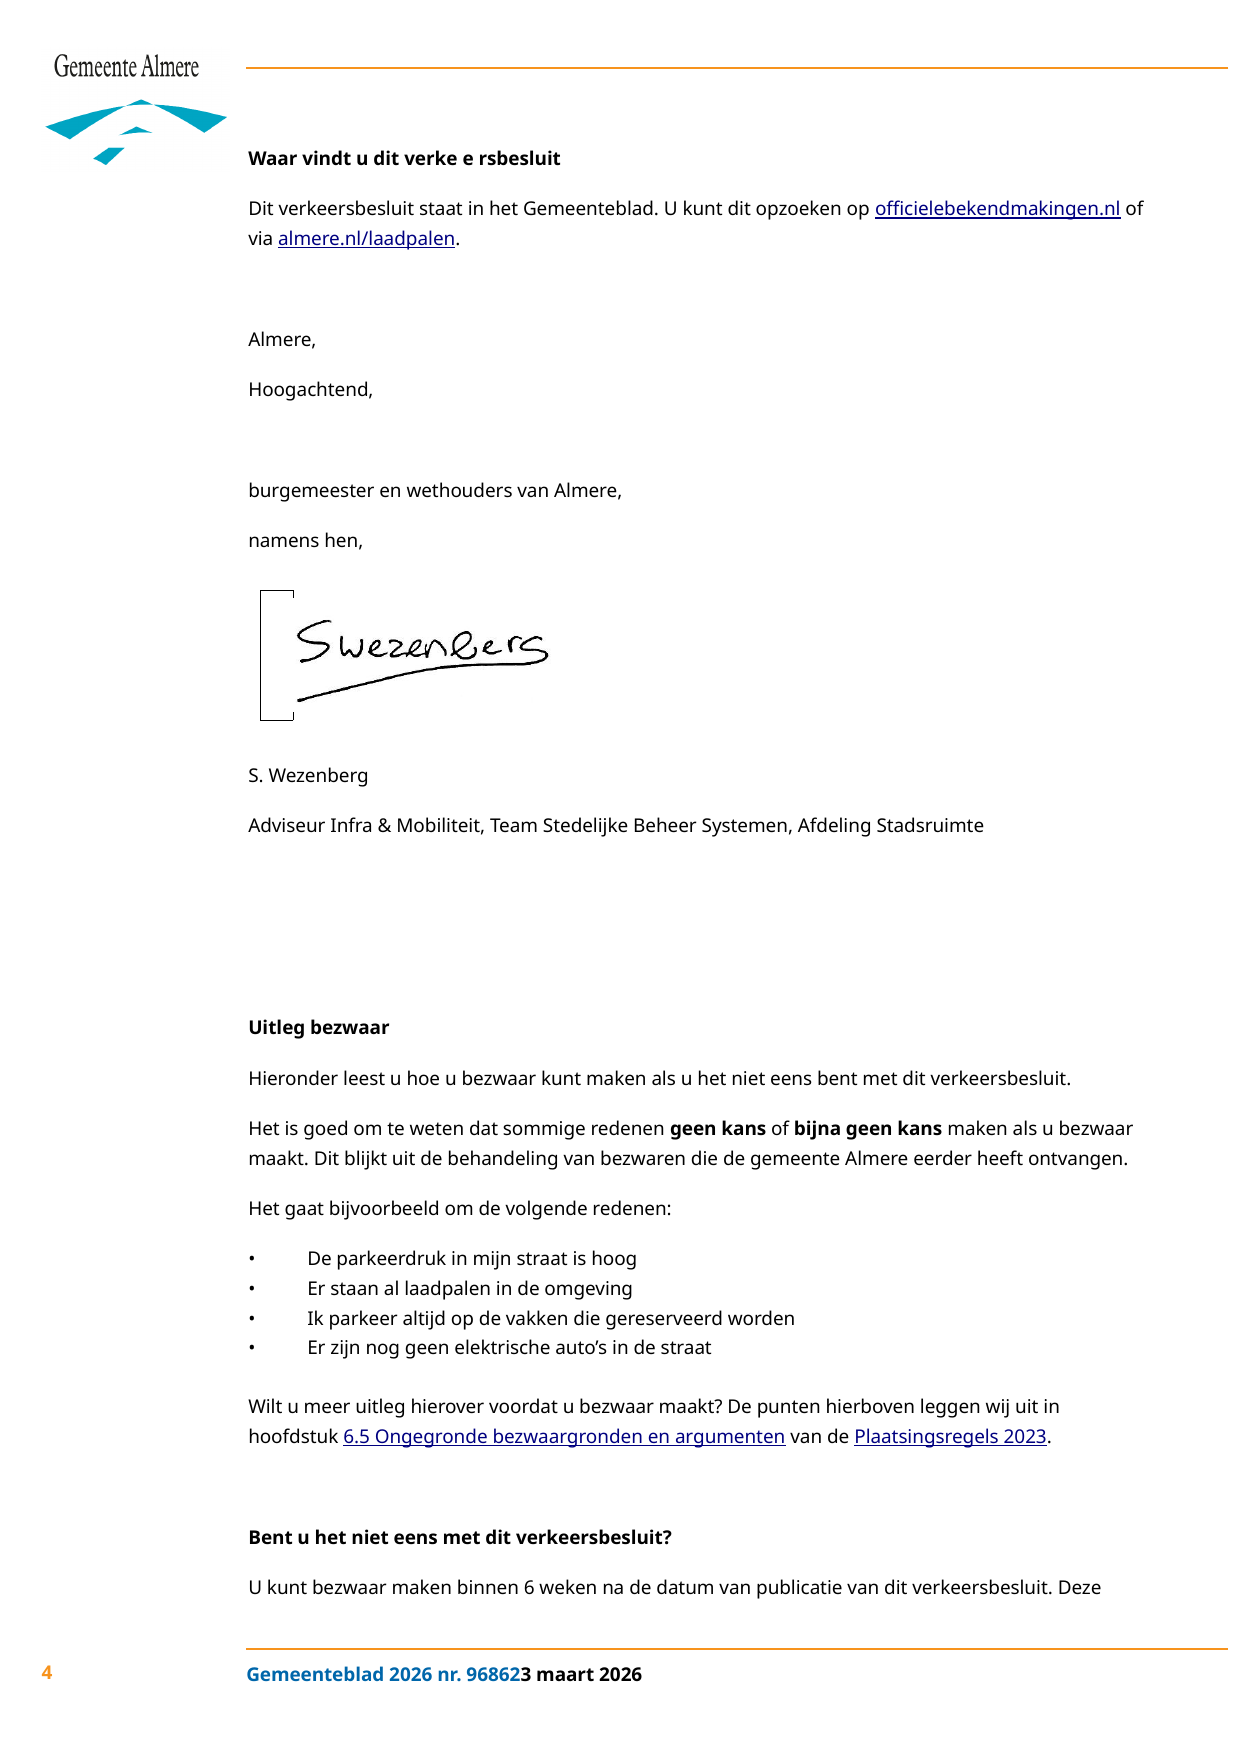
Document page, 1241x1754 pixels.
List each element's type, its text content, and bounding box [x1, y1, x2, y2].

text Waar vindt u dit verke e rsbesluit [248, 145, 1152, 171]
text burgemeester en wethouders van Almere, [248, 477, 1152, 503]
text Adviseur Infra & Mobiliteit, Team Stedelijke Beheer Systemen, Afdeling Stadsruimte [248, 813, 1152, 838]
text Het gaat bijvoorbeeld om de volgende redenen: [248, 1195, 1152, 1221]
text S. Wezenberg [248, 762, 1152, 788]
text Almere, [248, 326, 1152, 352]
picture [268, 598, 576, 712]
text Uitleg bezwaar [248, 1014, 1152, 1040]
text U kunt bezwaar maken binnen 6 weken na de datum van publicatie van dit verkeersbesluit. Deze [248, 1574, 1152, 1600]
text namens hen, [248, 528, 1152, 553]
text Wilt u meer uitleg hierover voordat u bezwaar maakt? De punten hierboven leggen wij uit in hoofdstuk 6.5 Ongegronde bezwaargronden en argumenten van de Plaatsingsregels 2023. [248, 1393, 1152, 1449]
list Er zijn nog geen elektrische auto’s in de straat [248, 1334, 1152, 1360]
text Hoogachtend, [248, 376, 1152, 402]
text Hieronder leest u hoe u bezwaar kunt maken als u het niet eens bent met dit verkeersbesluit. [248, 1065, 1152, 1091]
text Dit verkeersbesluit staat in het Gemeenteblad. U kunt dit opzoeken op officielebekendmakingen.nl of via almere.nl/laadpalen. [248, 196, 1152, 251]
list De parkeerdruk in mijn straat is hoog [248, 1246, 1152, 1271]
text Bent u het niet eens met dit verkeersbesluit? [248, 1524, 1152, 1550]
list Ik parkeer altijd op de vakken die gereserveerd worden [248, 1305, 1152, 1331]
text Het is goed om te weten dat sommige redenen geen kans of bijna geen kans maken als u bezwaar maakt. Dit blijkt uit de behandeling van bezwaren die de gemeente Almere eerder heeft ontvangen. [248, 1115, 1152, 1171]
picture [41, 47, 231, 172]
list Er staan al laadpalen in de omgeving [248, 1275, 1152, 1301]
